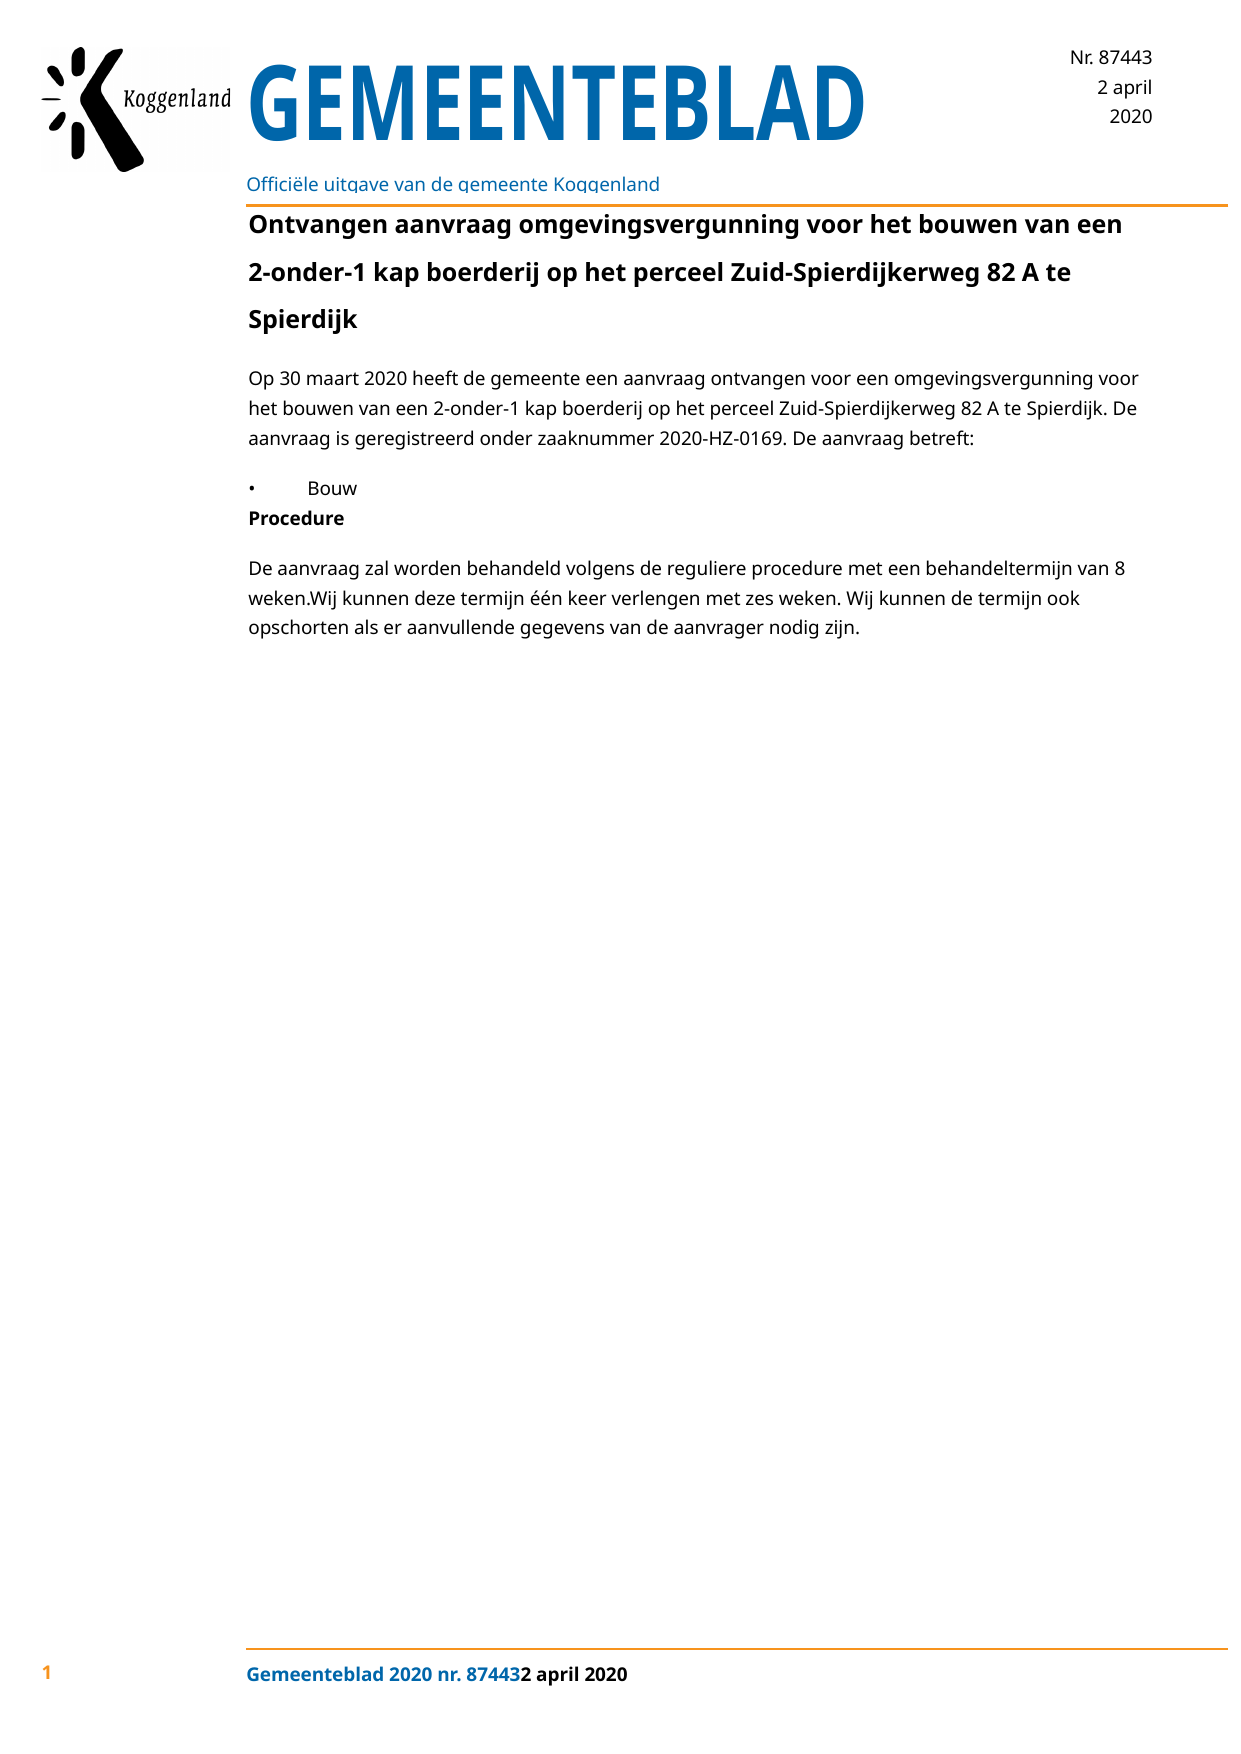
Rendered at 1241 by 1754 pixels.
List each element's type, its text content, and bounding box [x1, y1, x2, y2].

list Bouw [248, 475, 1152, 501]
text Ontvangen aanvraag omgevingsvergunning voor het bouwen van een 2-onder-1 kap boerderij op het perceel Zuid-Spierdijkerweg 82 A te Spierdijk [248, 207, 1152, 336]
picture [41, 47, 231, 172]
text Procedure [248, 505, 1152, 530]
text De aanvraag zal worden behandeld volgens de reguliere procedure met een behandeltermijn van 8 weken.Wij kunnen deze termijn één keer verlengen met zes weken. Wij kunnen de termijn ook opschorten als er aanvullende gegevens van de aanvrager nodig zijn. [248, 555, 1152, 640]
text Op 30 maart 2020 heeft de gemeente een aanvraag ontvangen voor een omgevingsvergunning voor het bouwen van een 2-onder-1 kap boerderij op het perceel Zuid-Spierdijkerweg 82 A te Spierdijk. De aanvraag is geregistreerd onder zaaknummer 2020-HZ-0169. De aanvraag betreft: [248, 366, 1152, 450]
